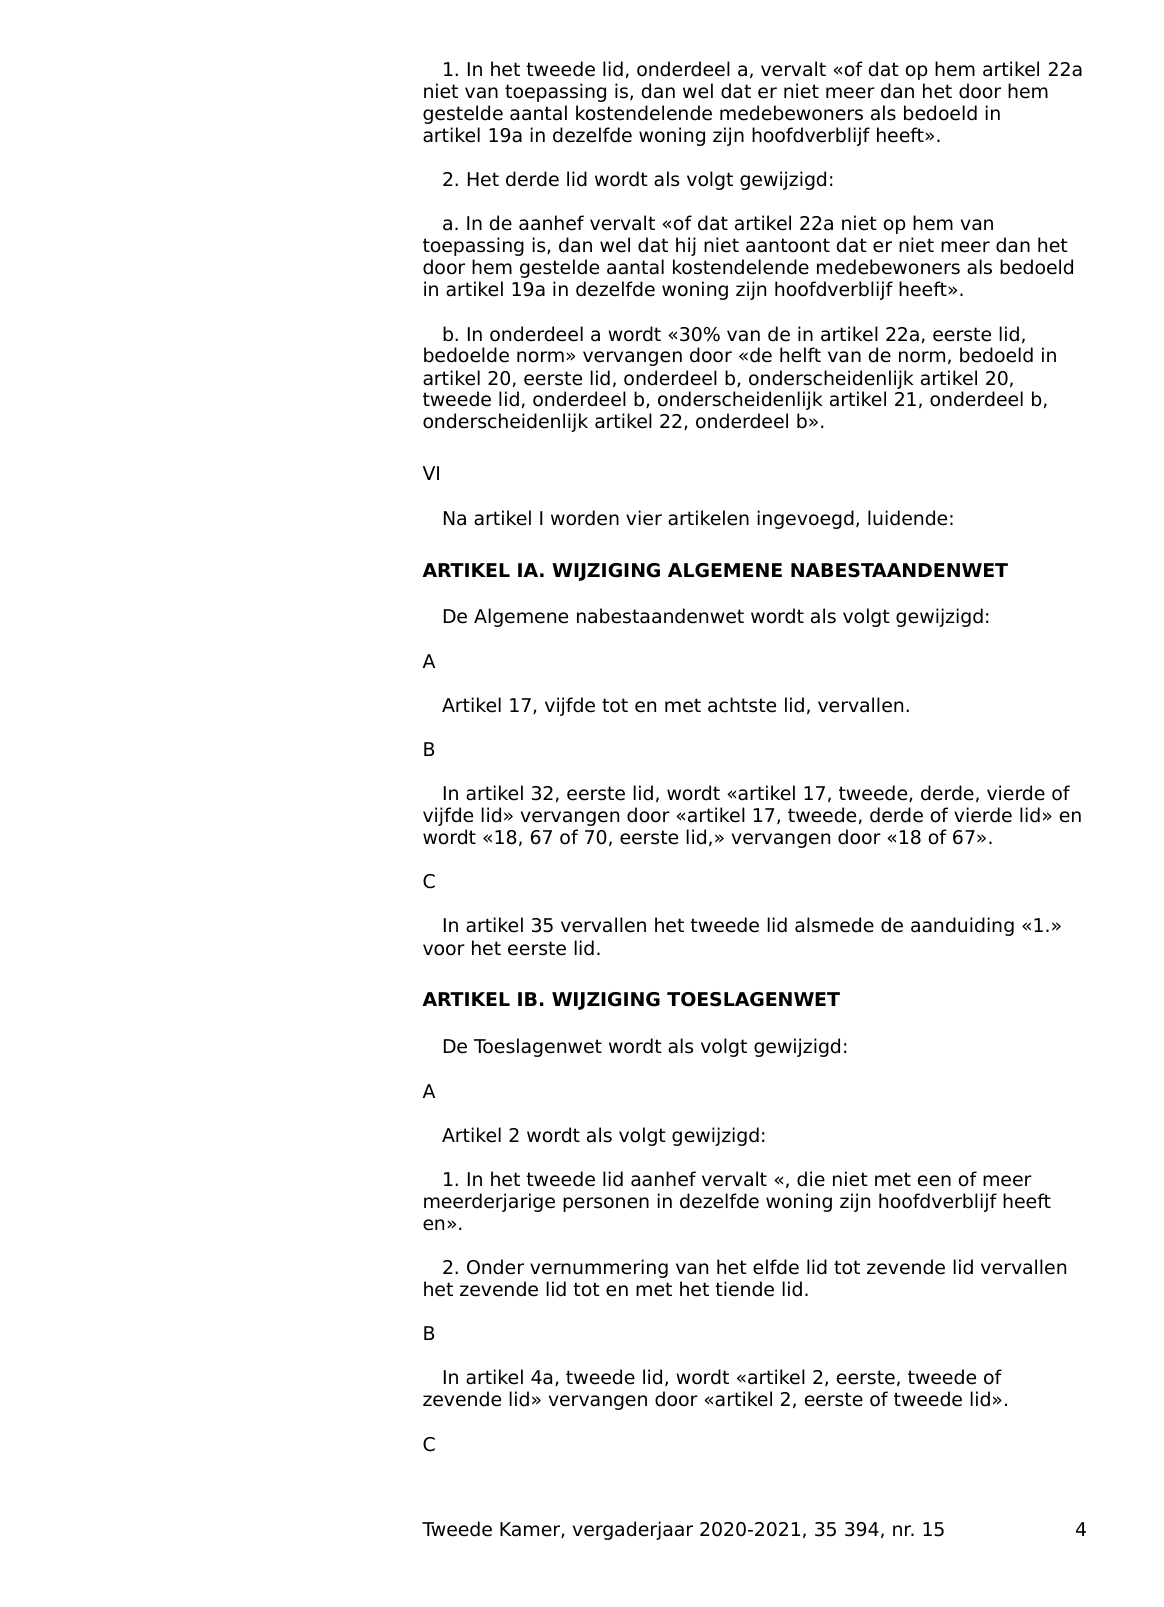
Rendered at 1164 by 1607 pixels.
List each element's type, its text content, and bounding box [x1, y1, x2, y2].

text De Toeslagenwet wordt als volgt gewijzigd: [422, 1036, 1087, 1058]
text B [422, 739, 1087, 761]
text b. In onderdeel a wordt «30% van de in artikel 22a, eerste lid, bedoelde norm» vervangen door «de helft van de norm, bedoeld in artikel 20, eerste lid, onderdeel b, onderscheidenlijk artikel 20, tweede lid, onderdeel b, onderscheidenlijk artikel 21, onderdeel b, onderscheidenlijk artikel 22, onderdeel b». [422, 323, 1087, 433]
subtitle VI [422, 463, 1087, 485]
text 2. Onder vernummering van het elfde lid tot zevende lid vervallen het zevende lid tot en met het tiende lid. [422, 1257, 1087, 1301]
text 1. In het tweede lid aanhef vervalt «, die niet met een of meer meerderjarige personen in dezelfde woning zijn hoofdverblijf heeft en». [422, 1169, 1087, 1235]
subtitle ARTIKEL IA. WIJZIGING ALGEMENE NABESTAANDENWET [422, 559, 1087, 581]
text 1. In het tweede lid, onderdeel a, vervalt «of dat op hem artikel 22a niet van toepassing is, dan wel dat er niet meer dan het door hem gestelde aantal kostendelende medebewoners als bedoeld in artikel 19a in dezelfde woning zijn hoofdverblijf heeft». [422, 59, 1087, 147]
text 2. Het derde lid wordt als volgt gewijzigd: [422, 169, 1087, 191]
text Artikel 17, vijfde tot en met achtste lid, vervallen. [422, 695, 1087, 717]
text In artikel 35 vervallen het tweede lid alsmede de aanduiding «1.» voor het eerste lid. [422, 915, 1087, 959]
text C [422, 871, 1087, 893]
text De Algemene nabestaandenwet wordt als volgt gewijzigd: [422, 606, 1087, 628]
text B [422, 1323, 1087, 1345]
text In artikel 32, eerste lid, wordt «artikel 17, tweede, derde, vierde of vijfde lid» vervangen door «artikel 17, tweede, derde of vierde lid» en wordt «18, 67 of 70, eerste lid,» vervangen door «18 of 67». [422, 783, 1087, 849]
text C [422, 1433, 1087, 1455]
text A [422, 651, 1087, 673]
subtitle ARTIKEL IB. WIJZIGING TOESLAGENWET [422, 989, 1087, 1011]
text Artikel 2 wordt als volgt gewijzigd: [422, 1125, 1087, 1147]
text a. In de aanhef vervalt «of dat artikel 22a niet op hem van toepassing is, dan wel dat hij niet aantoont dat er niet meer dan het door hem gestelde aantal kostendelende medebewoners als bedoeld in artikel 19a in dezelfde woning zijn hoofdverblijf heeft». [422, 213, 1087, 301]
text A [422, 1081, 1087, 1102]
text In artikel 4a, tweede lid, wordt «artikel 2, eerste, tweede of zevende lid» vervangen door «artikel 2, eerste of tweede lid». [422, 1367, 1087, 1411]
text Na artikel I worden vier artikelen ingevoegd, luidende: [422, 507, 1087, 529]
